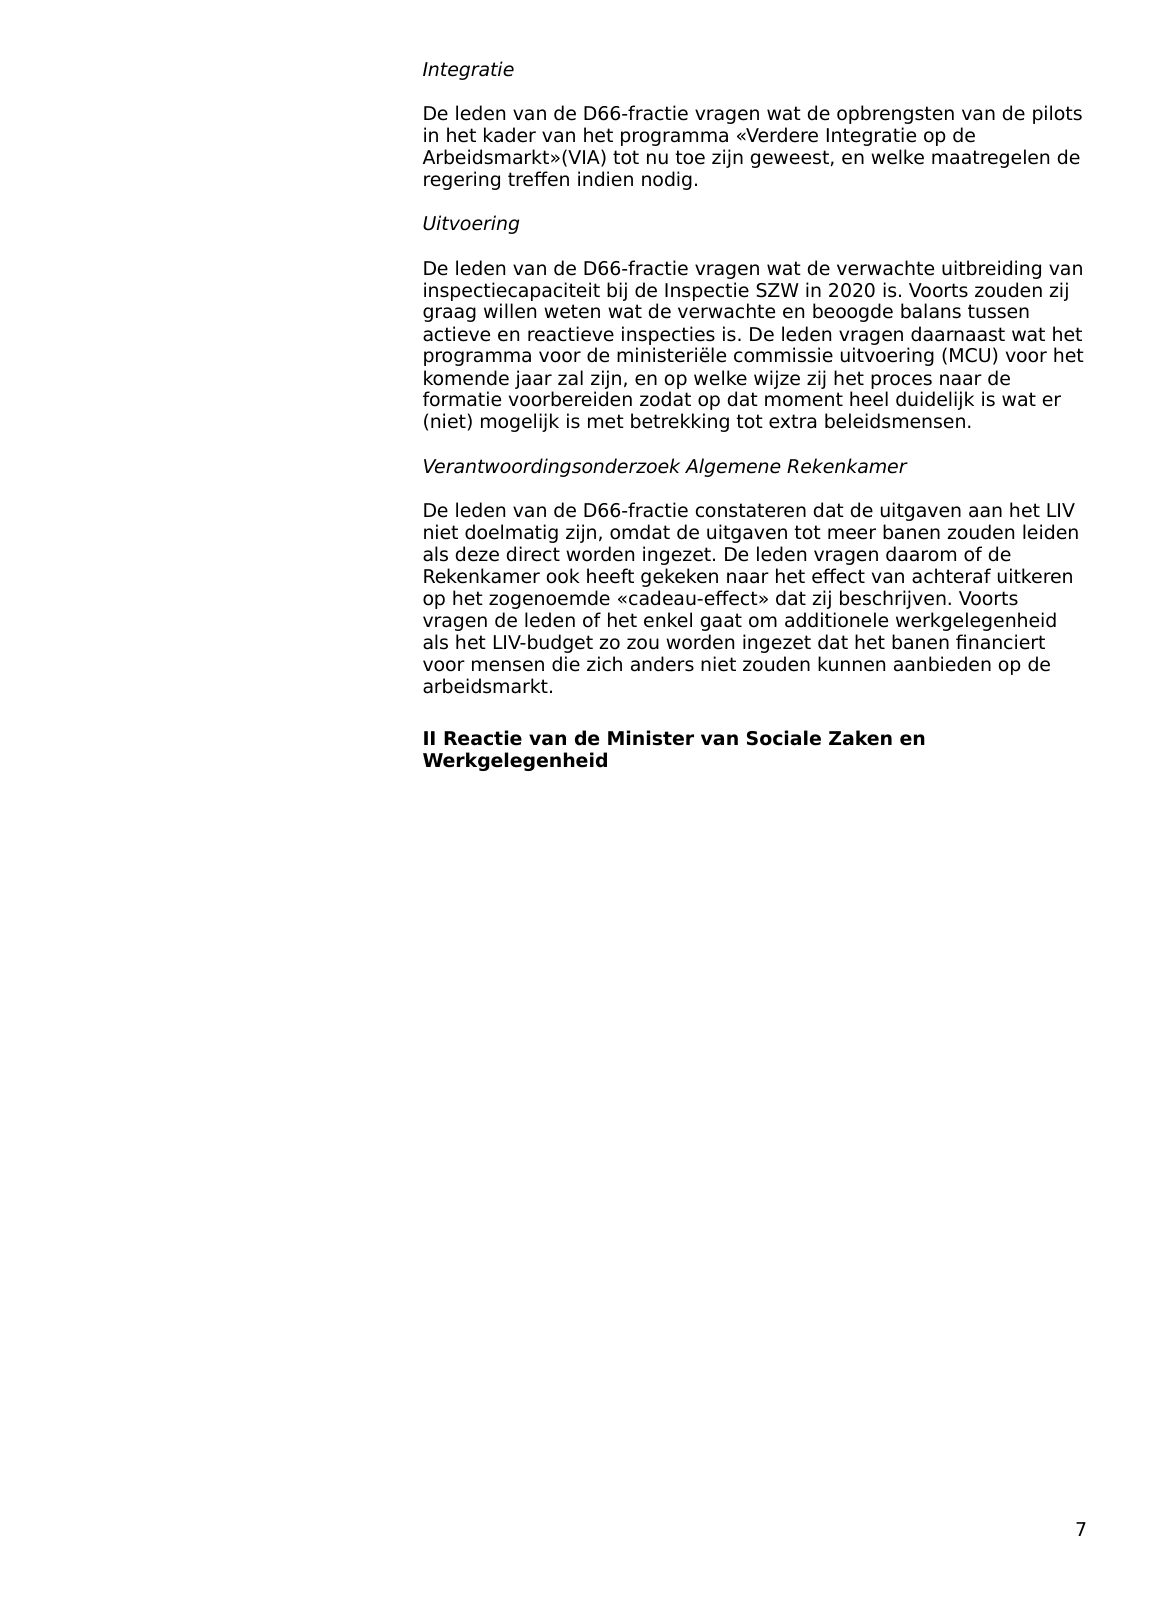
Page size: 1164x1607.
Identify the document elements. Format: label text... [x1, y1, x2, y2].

subtitle Verantwoordingsonderzoek Algemene Rekenkamer [422, 456, 1087, 477]
text De leden van de D66-fractie constateren dat de uitgaven aan het LIV niet doelmatig zijn, omdat de uitgaven tot meer banen zouden leiden als deze direct worden ingezet. De leden vragen daarom of de Rekenkamer ook heeft gekeken naar het effect van achteraf uitkeren op het zogenoemde «cadeau-effect» dat zij beschrijven. Voorts vragen de leden of het enkel gaat om additionele werkgelegenheid als het LIV-budget zo zou worden ingezet dat het banen financiert voor mensen die zich anders niet zouden kunnen aanbieden op de arbeidsmarkt. [422, 500, 1087, 697]
subtitle Uitvoering [422, 213, 1087, 235]
text De leden van de D66-fractie vragen wat de opbrengsten van de pilots in het kader van het programma «Verdere Integratie op de Arbeidsmarkt»(VIA) tot nu toe zijn geweest, en welke maatregelen de regering treffen indien nodig. [422, 103, 1087, 191]
subtitle Integratie [422, 59, 1087, 81]
subtitle II Reactie van de Minister van Sociale Zaken en Werkgelegenheid [422, 727, 1087, 771]
text De leden van de D66-fractie vragen wat de verwachte uitbreiding van inspectiecapaciteit bij de Inspectie SZW in 2020 is. Voorts zouden zij graag willen weten wat de verwachte en beoogde balans tussen actieve en reactieve inspecties is. De leden vragen daarnaast wat het programma voor de ministeriële commissie uitvoering (MCU) voor het komende jaar zal zijn, en op welke wijze zij het proces naar de formatie voorbereiden zodat op dat moment heel duidelijk is wat er (niet) mogelijk is met betrekking tot extra beleidsmensen. [422, 257, 1087, 433]
